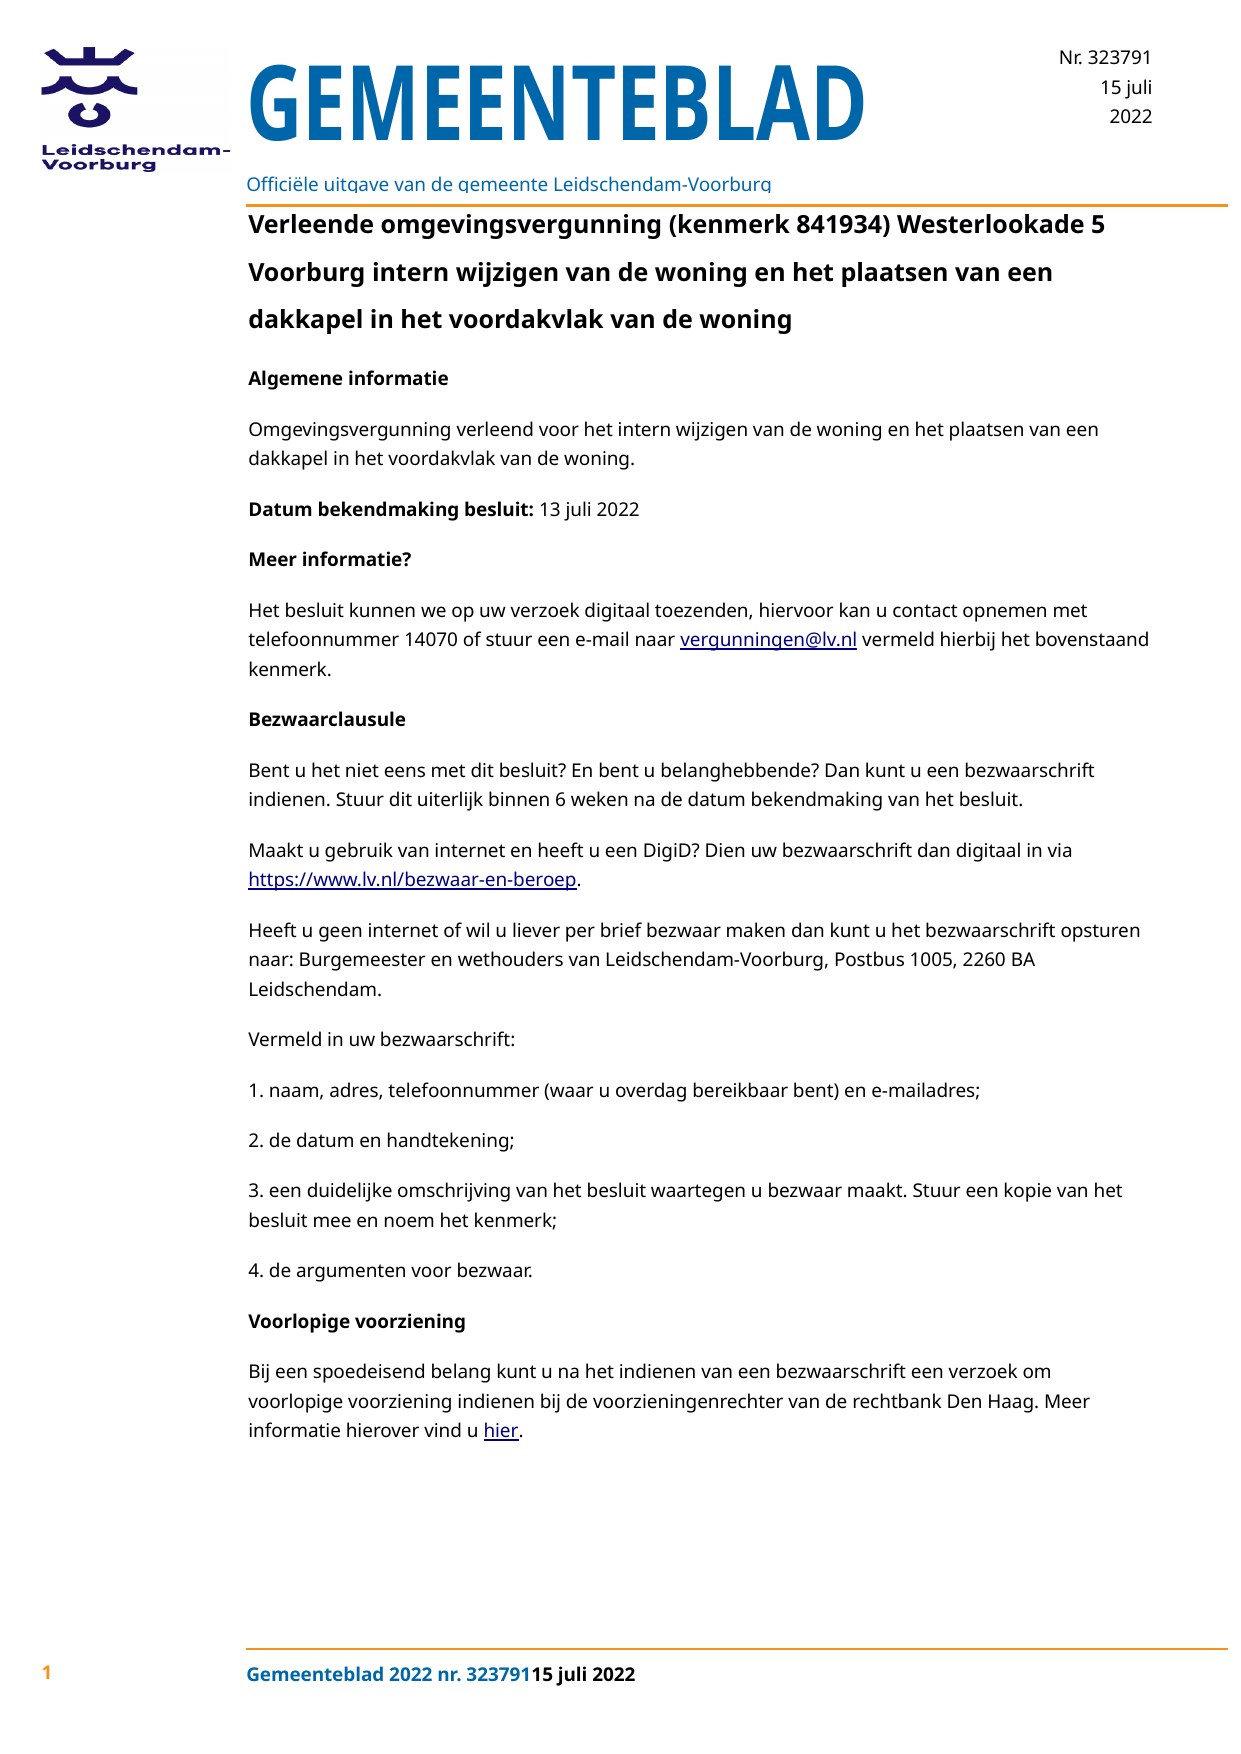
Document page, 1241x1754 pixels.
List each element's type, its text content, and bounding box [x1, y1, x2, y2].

text Heeft u geen internet of wil u liever per brief bezwaar maken dan kunt u het bezwaarschrift opsturen naar: Burgemeester en wethouders van Leidschendam-Voorburg, Postbus 1005, 2260 BA Leidschendam. [248, 917, 1152, 1002]
text Bent u het niet eens met dit besluit? En bent u belanghebbende? Dan kunt u een bezwaarschrift indienen. Stuur dit uiterlijk binnen 6 weken na de datum bekendmaking van het besluit. [248, 757, 1152, 812]
text Bij een spoedeisend belang kunt u na het indienen van een bezwaarschrift een verzoek om voorlopige voorziening indienen bij de voorzieningenrechter van de rechtbank Den Haag. Meer informatie hierover vind u hier. [248, 1358, 1152, 1443]
text Het besluit kunnen we op uw verzoek digitaal toezenden, hiervoor kan u contact opnemen met telefoonnummer 14070 of stuur een e-mail naar vergunningen@lv.nl vermeld hierbij het bovenstaand kenmerk. [248, 597, 1152, 682]
text Voorlopige voorziening [248, 1308, 1152, 1334]
text 1. naam, adres, telefoonnummer (waar u overdag bereikbaar bent) en e-mailadres; [248, 1077, 1152, 1102]
text Algemene informatie [248, 366, 1152, 391]
text 2. de datum en handtekening; [248, 1127, 1152, 1153]
text Datum bekendmaking besluit: 13 juli 2022 [248, 496, 1152, 522]
text Omgevingsvergunning verleend voor het intern wijzigen van de woning en het plaatsen van een dakkapel in het voordakvlak van de woning. [248, 416, 1152, 471]
text 3. een duidelijke omschrijving van het besluit waartegen u bezwaar maakt. Stuur een kopie van het besluit mee en noem het kenmerk; [248, 1178, 1152, 1233]
text Maakt u gebruik van internet en heeft u een DigiD? Dien uw bezwaarschrift dan digitaal in via https://www.lv.nl/bezwaar-en-beroep. [248, 837, 1152, 892]
text Bezwaarclausule [248, 706, 1152, 732]
text 4. de argumenten voor bezwaar. [248, 1258, 1152, 1283]
text Meer informatie? [248, 546, 1152, 572]
picture [41, 47, 231, 172]
text Vermeld in uw bezwaarschrift: [248, 1026, 1152, 1052]
text Verleende omgevingsvergunning (kenmerk 841934) Westerlookade 5 Voorburg intern wijzigen van de woning en het plaatsen van een dakkapel in het voordakvlak van de woning [248, 207, 1152, 336]
